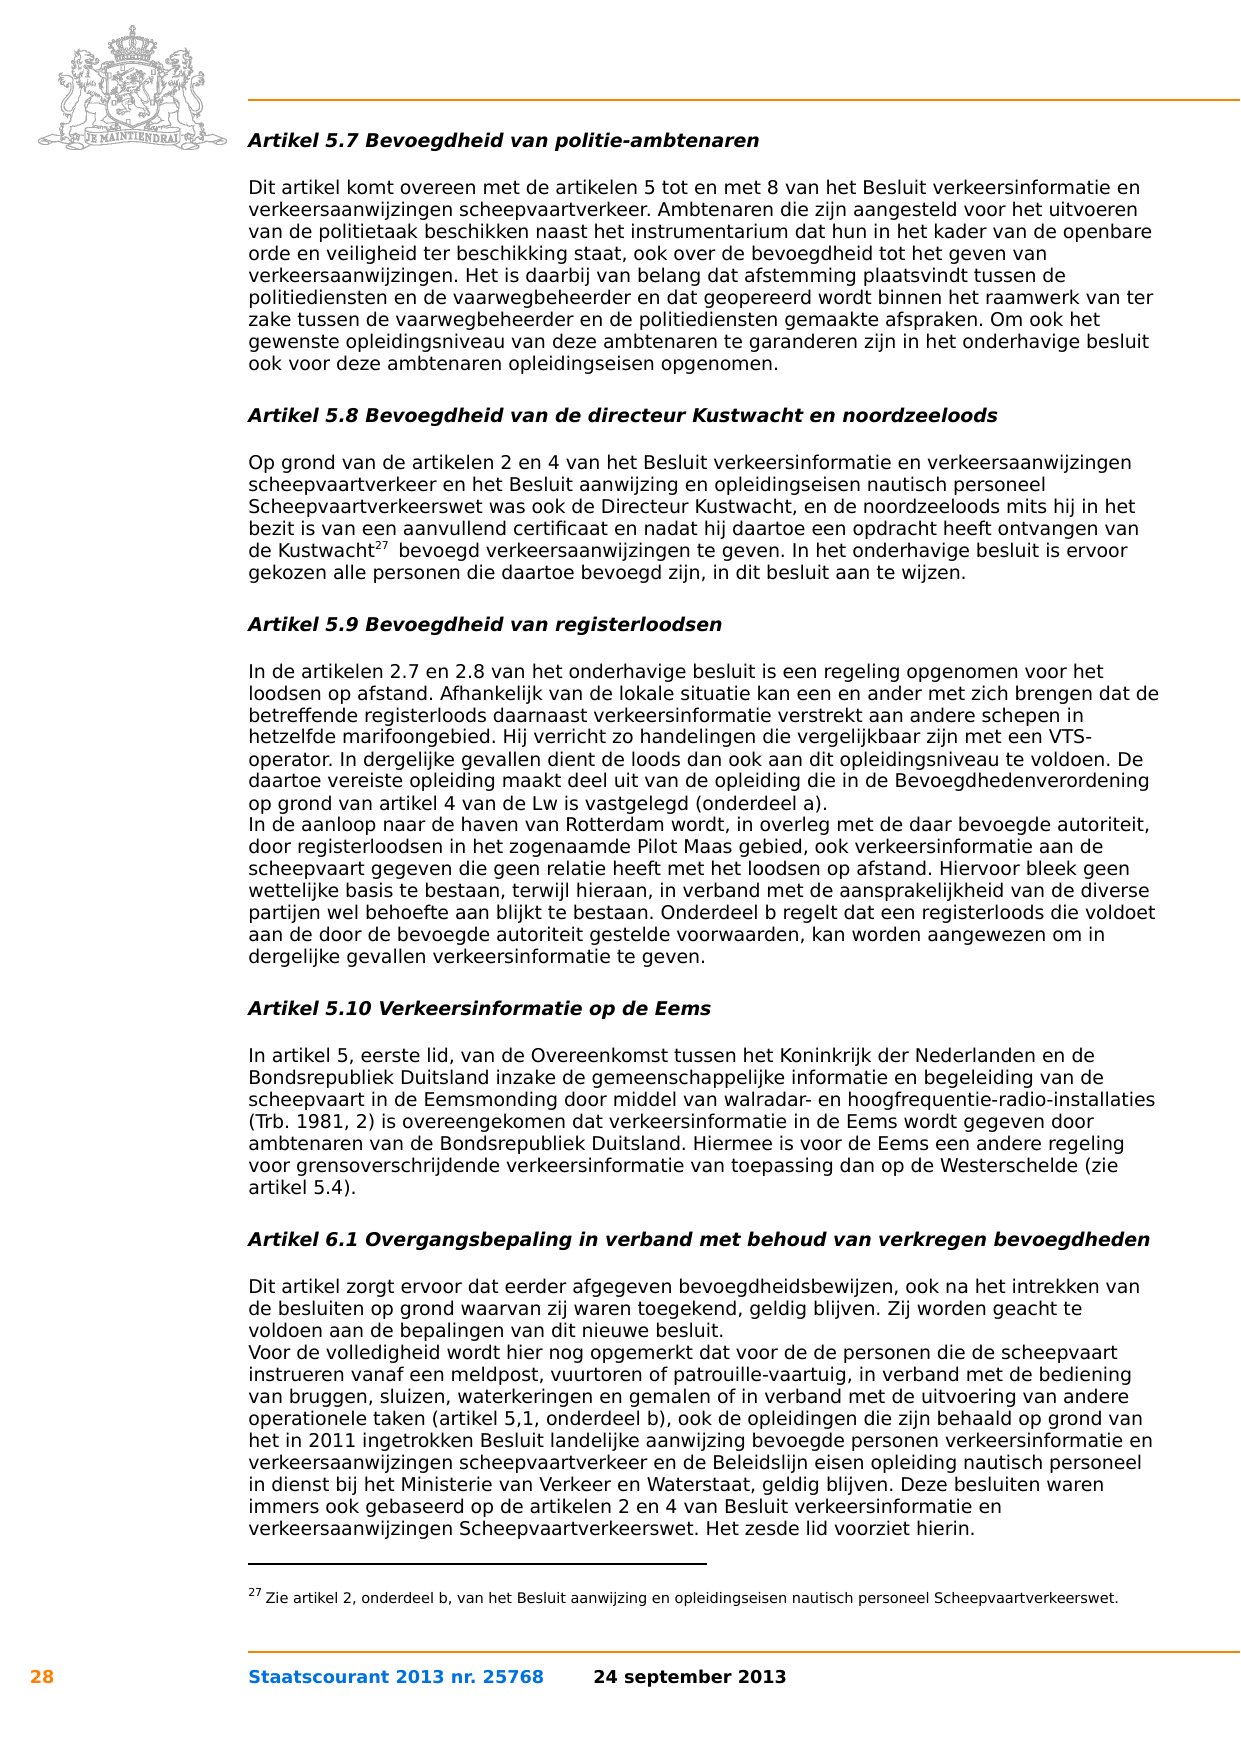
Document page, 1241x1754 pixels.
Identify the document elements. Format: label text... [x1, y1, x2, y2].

subtitle Artikel 5.8 Bevoegdheid van de directeur Kustwacht en noordzeeloods [248, 405, 1163, 427]
text Dit artikel komt overeen met de artikelen 5 tot en met 8 van het Besluit verkeersinformatie en verkeersaanwijzingen scheepvaartverkeer. Ambtenaren die zijn aangesteld voor het uitvoeren van de politietaak beschikken naast het instrumentarium dat hun in het kader van de openbare orde en veiligheid ter beschikking staat, ook over de bevoegdheid tot het geven van verkeersaanwijzingen. Het is daarbij van belang dat afstemming plaatsvindt tussen de politiediensten en de vaarwegbeheerder en dat geopereerd wordt binnen het raamwerk van ter zake tussen de vaarwegbeheerder en de politiediensten gemaakte afspraken. Om ook het gewenste opleidingsniveau van deze ambtenaren te garanderen zijn in het onderhavige besluit ook voor deze ambtenaren opleidingseisen opgenomen. [248, 177, 1163, 375]
text In de artikelen 2.7 en 2.8 van het onderhavige besluit is een regeling opgenomen voor het loodsen op afstand. Afhankelijk van de lokale situatie kan een en ander met zich brengen dat de betreffende registerloods daarnaast verkeersinformatie verstrekt aan andere schepen in hetzelfde marifoongebied. Hij verricht zo handelingen die vergelijkbaar zijn met een VTS-operator. In dergelijke gevallen dient de loods dan ook aan dit opleidingsniveau te voldoen. De daartoe vereiste opleiding maakt deel uit van de opleiding die in de Bevoegdhedenverordening op grond van artikel 4 van de Lw is vastgelegd (onderdeel a). [248, 661, 1163, 814]
text Voor de volledigheid wordt hier nog opgemerkt dat voor de de personen die de scheepvaart instrueren vanaf een meldpost, vuurtoren of patrouille-vaartuig, in verband met de bediening van bruggen, sluizen, waterkeringen en gemalen of in verband met de uitvoering van andere operationele taken (artikel 5,1, onderdeel b), ook de opleidingen die zijn behaald op grond van het in 2011 ingetrokken Besluit landelijke aanwijzing bevoegde personen verkeersinformatie en verkeersaanwijzingen scheepvaartverkeer en de Beleidslijn eisen opleiding nautisch personeel in dienst bij het Ministerie van Verkeer en Waterstaat, geldig blijven. Deze besluiten waren immers ook gebaseerd op de artikelen 2 en 4 van Besluit verkeersinformatie en verkeersaanwijzingen Scheepvaartverkeerswet. Het zesde lid voorziet hierin. [248, 1342, 1163, 1540]
picture [38, 25, 227, 150]
text In artikel 5, eerste lid, van de Overeenkomst tussen het Koninkrijk der Nederlanden en de Bondsrepubliek Duitsland inzake de gemeenschappelijke informatie en begeleiding van de scheepvaart in de Eemsmonding door middel van walradar- en hoogfrequentie-radio-installaties (Trb. 1981, 2) is overeengekomen dat verkeersinformatie in de Eems wordt gegeven door ambtenaren van de Bondsrepubliek Duitsland. Hiermee is voor de Eems een andere regeling voor grensoverschrijdende verkeersinformatie van toepassing dan op de Westerschelde (zie artikel 5.4). [248, 1045, 1163, 1199]
text Dit artikel zorgt ervoor dat eerder afgegeven bevoegdheidsbewijzen, ook na het intrekken van de besluiten op grond waarvan zij waren toegekend, geldig blijven. Zij worden geacht te voldoen aan de bepalingen van dit nieuwe besluit. [248, 1276, 1163, 1342]
subtitle Artikel 5.9 Bevoegdheid van registerloodsen [248, 613, 1163, 636]
subtitle Artikel 6.1 Overgangsbepaling in verband met behoud van verkregen bevoegdheden [248, 1229, 1163, 1251]
text Zie artikel 2, onderdeel b, van het Besluit aanwijzing en opleidingseisen nautisch personeel Scheepvaartverkeerswet. [248, 1586, 1163, 1608]
text Op grond van de artikelen 2 en 4 van het Besluit verkeersinformatie en verkeersaanwijzingen scheepvaartverkeer en het Besluit aanwijzing en opleidingseisen nautisch personeel Scheepvaartverkeerswet was ook de Directeur Kustwacht, en de noordzeeloods mits hij in het bezit is van een aanvullend certificaat en nadat hij daartoe een opdracht heeft ontvangen van de Kustwacht bevoegd verkeersaanwijzingen te geven. In het onderhavige besluit is ervoor gekozen alle personen die daartoe bevoegd zijn, in dit besluit aan te wijzen. [248, 452, 1163, 583]
subtitle Artikel 5.10 Verkeersinformatie op de Eems [248, 998, 1163, 1020]
text In de aanloop naar de haven van Rotterdam wordt, in overleg met de daar bevoegde autoriteit, door registerloodsen in het zogenaamde Pilot Maas gebied, ook verkeersinformatie aan de scheepvaart gegeven die geen relatie heeft met het loodsen op afstand. Hiervoor bleek geen wettelijke basis te bestaan, terwijl hieraan, in verband met de aansprakelijkheid van de diverse partijen wel behoefte aan blijkt te bestaan. Onderdeel b regelt dat een registerloods die voldoet aan de door de bevoegde autoriteit gestelde voorwaarden, kan worden aangewezen om in dergelijke gevallen verkeersinformatie te geven. [248, 814, 1163, 968]
subtitle Artikel 5.7 Bevoegdheid van politie-ambtenaren [248, 130, 1163, 152]
